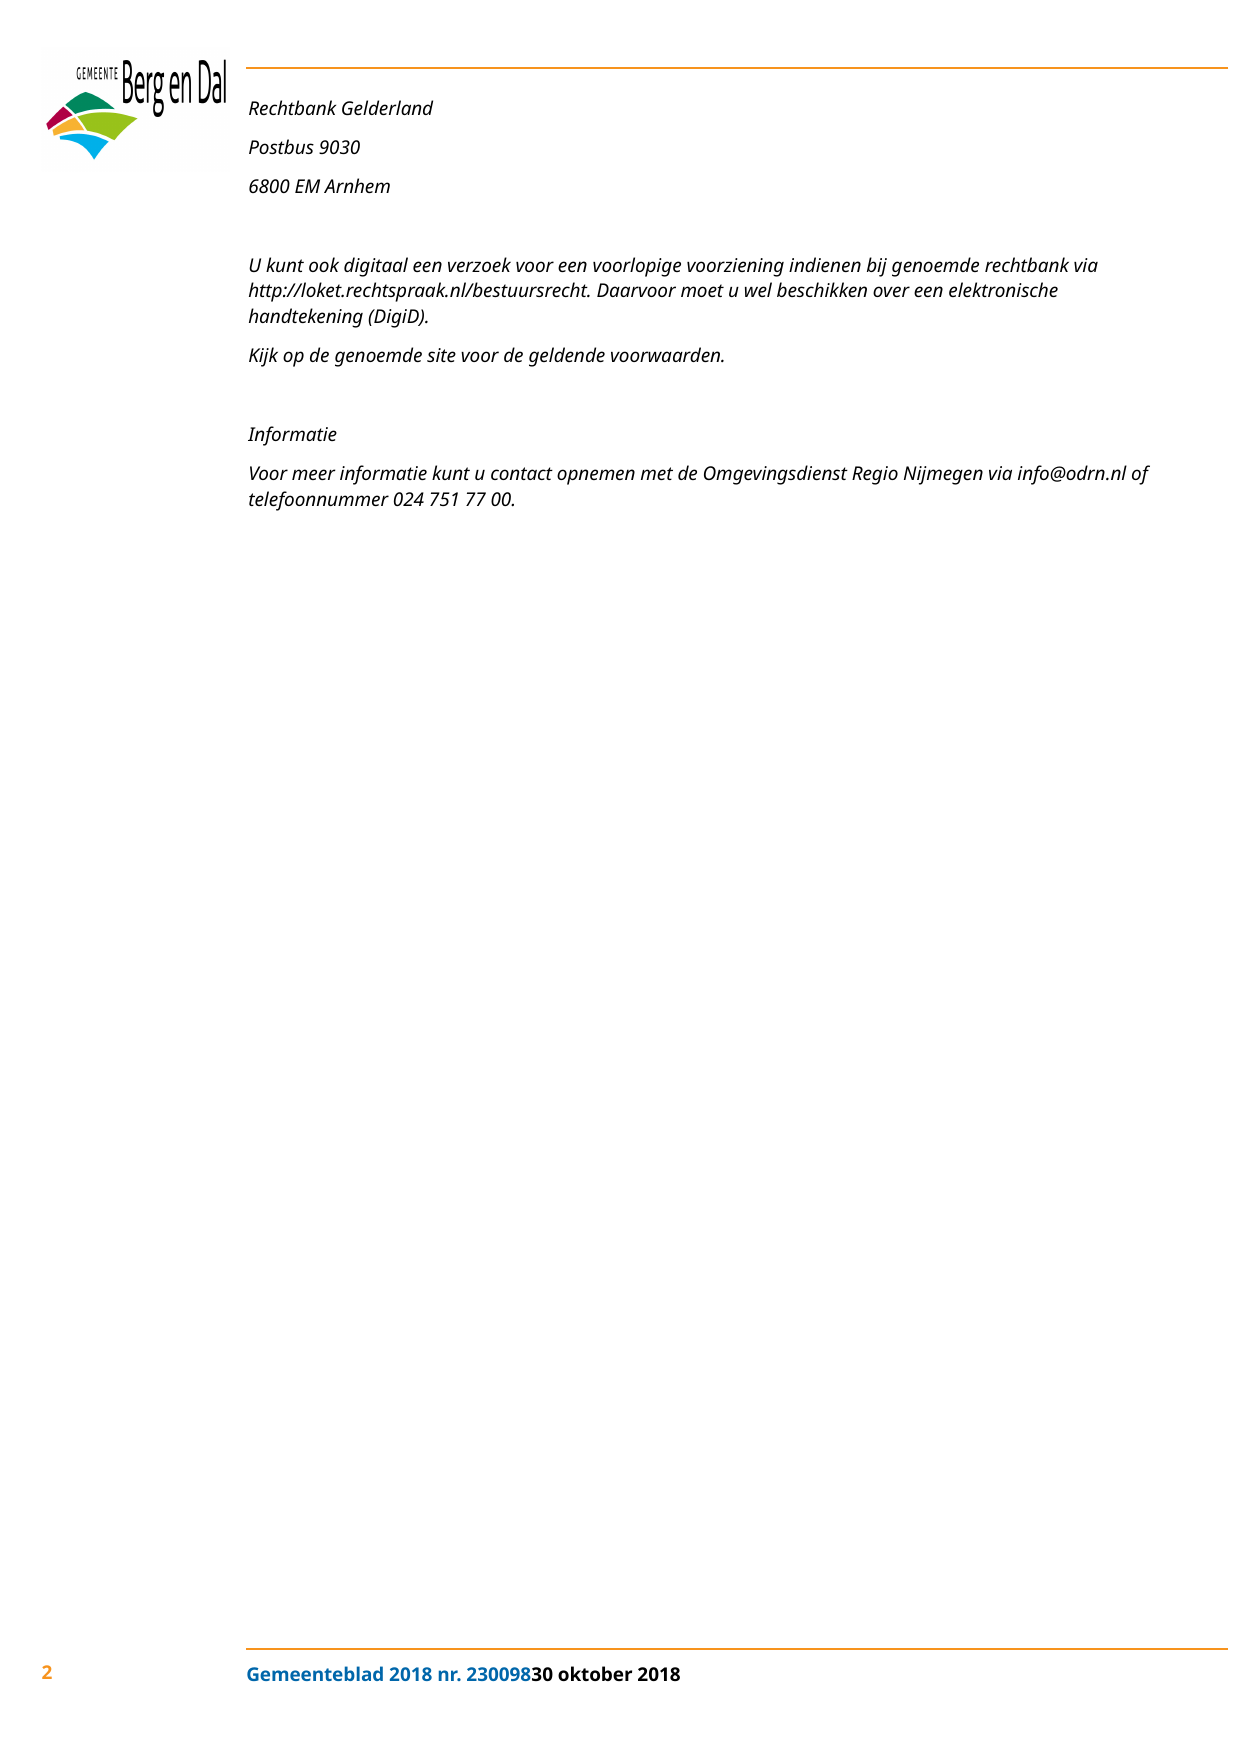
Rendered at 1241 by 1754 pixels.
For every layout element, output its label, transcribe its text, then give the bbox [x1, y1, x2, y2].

text Kijk op de genoemde site voor de geldende voorwaarden. [248, 343, 1152, 368]
text Voor meer informatie kunt u contact opnemen met de Omgevingsdienst Regio Nijmegen via info@odrn.nl of telefoonnummer 024 751 77 00. [248, 460, 1152, 512]
text Rechtbank Gelderland [248, 95, 1152, 121]
text 6800 EM Arnhem [248, 173, 1152, 199]
text Informatie [248, 421, 1152, 447]
text U kunt ook digitaal een verzoek voor een voorlopige voorziening indienen bij genoemde rechtbank via http://loket.rechtspraak.nl/bestuursrecht. Daarvoor moet u wel beschikken over een elektronische handtekening (DigiD). [248, 252, 1152, 329]
picture [41, 47, 231, 172]
text Postbus 9030 [248, 134, 1152, 160]
